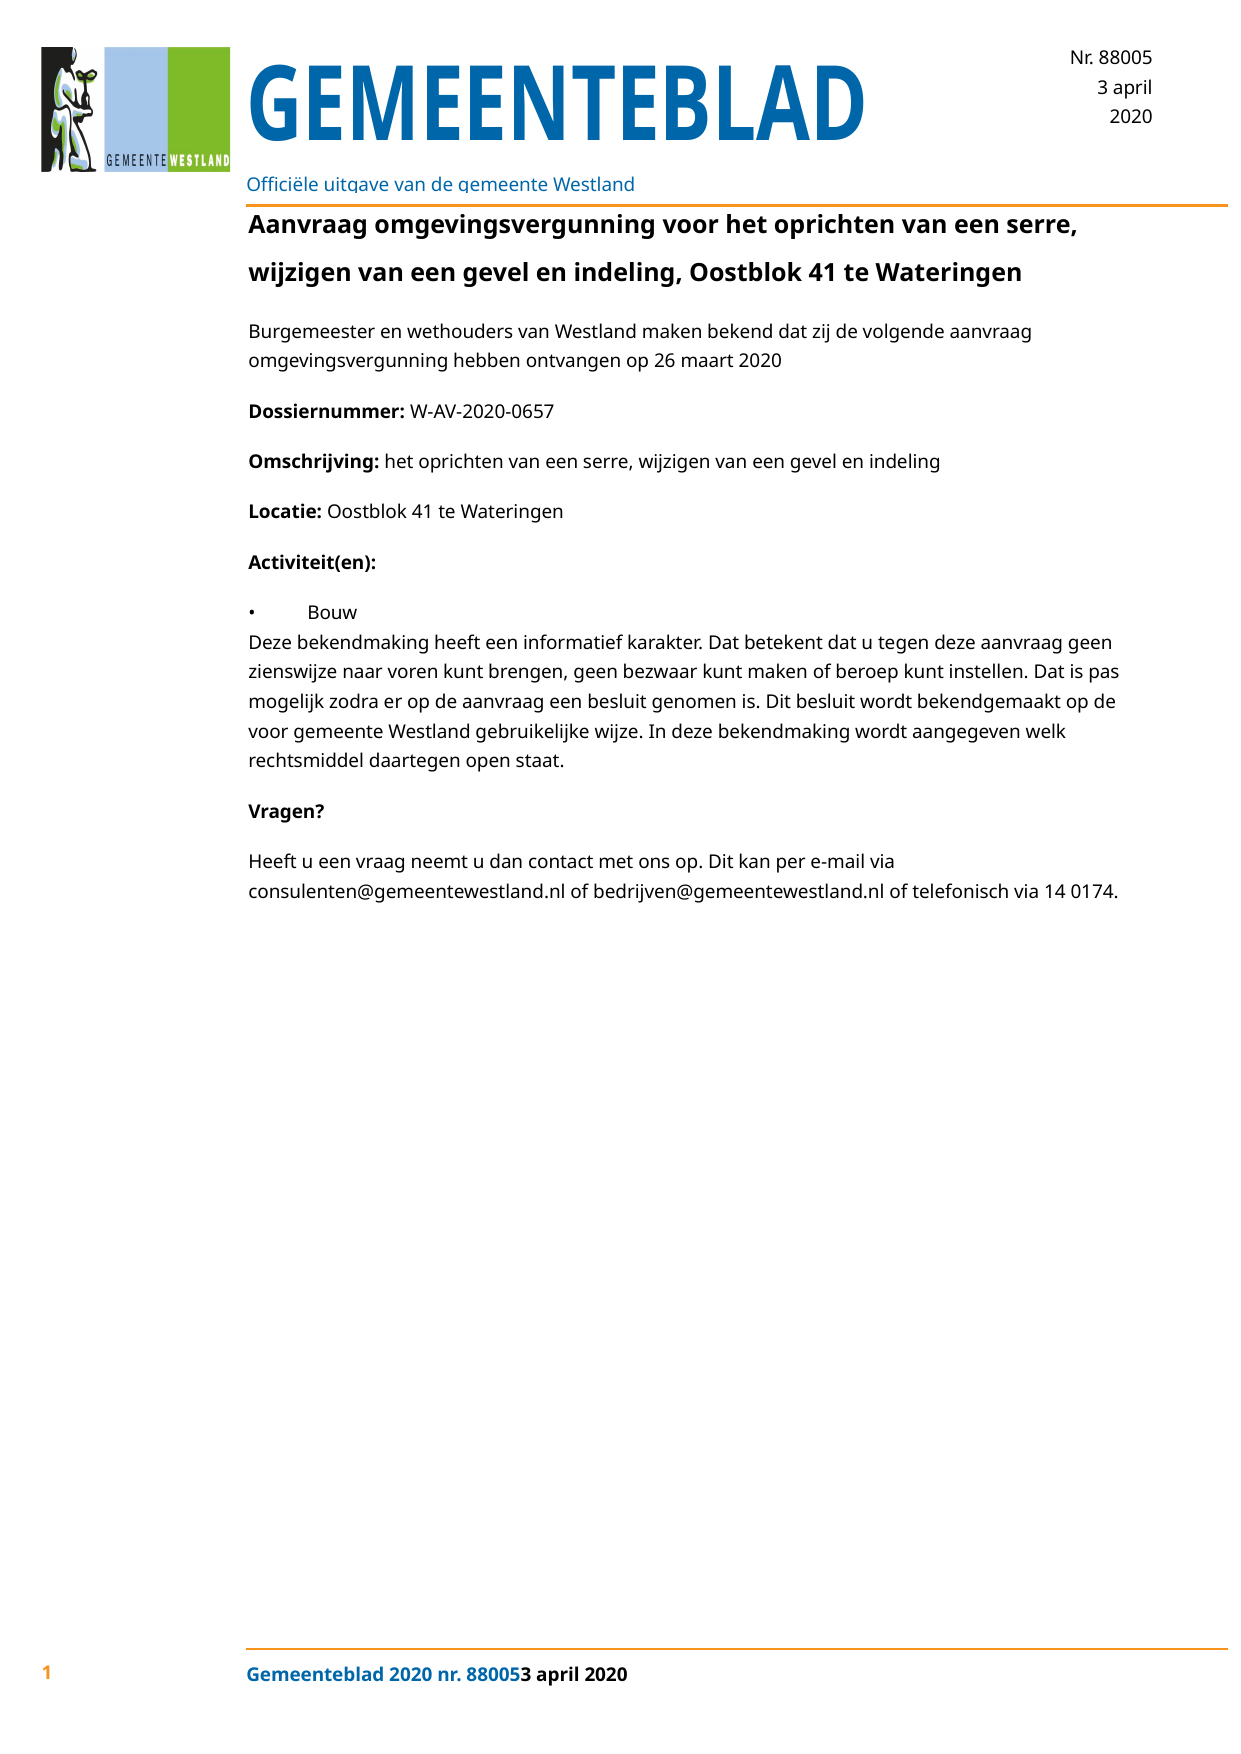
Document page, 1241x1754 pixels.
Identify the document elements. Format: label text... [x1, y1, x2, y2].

text Omschrijving: het oprichten van een serre, wijzigen van een gevel en indeling [248, 448, 1152, 474]
list Bouw [248, 599, 1152, 625]
text Deze bekendmaking heeft een informatief karakter. Dat betekent dat u tegen deze aanvraag geen zienswijze naar voren kunt brengen, geen bezwaar kunt maken of beroep kunt instellen. Dat is pas mogelijk zodra er op de aanvraag een besluit genomen is. Dit besluit wordt bekendgemaakt op de voor gemeente Westland gebruikelijke wijze. In deze bekendmaking wordt aangegeven welk rechtsmiddel daartegen open staat. [248, 629, 1152, 773]
picture [41, 47, 231, 172]
text Locatie: Oostblok 41 te Wateringen [248, 499, 1152, 524]
text Activiteit(en): [248, 549, 1152, 575]
text Burgemeester en wethouders van Westland maken bekend dat zij de volgende aanvraag omgevingsvergunning hebben ontvangen op 26 maart 2020 [248, 318, 1152, 373]
text Dossiernummer: W-AV-2020-0657 [248, 398, 1152, 424]
text Aanvraag omgevingsvergunning voor het oprichten van een serre, wijzigen van een gevel en indeling, Oostblok 41 te Wateringen [248, 207, 1152, 288]
text Vragen? [248, 798, 1152, 824]
text Heeft u een vraag neemt u dan contact met ons op. Dit kan per e-mail via consulenten@gemeentewestland.nl of bedrijven@gemeentewestland.nl of telefonisch via 14 0174. [248, 848, 1152, 904]
